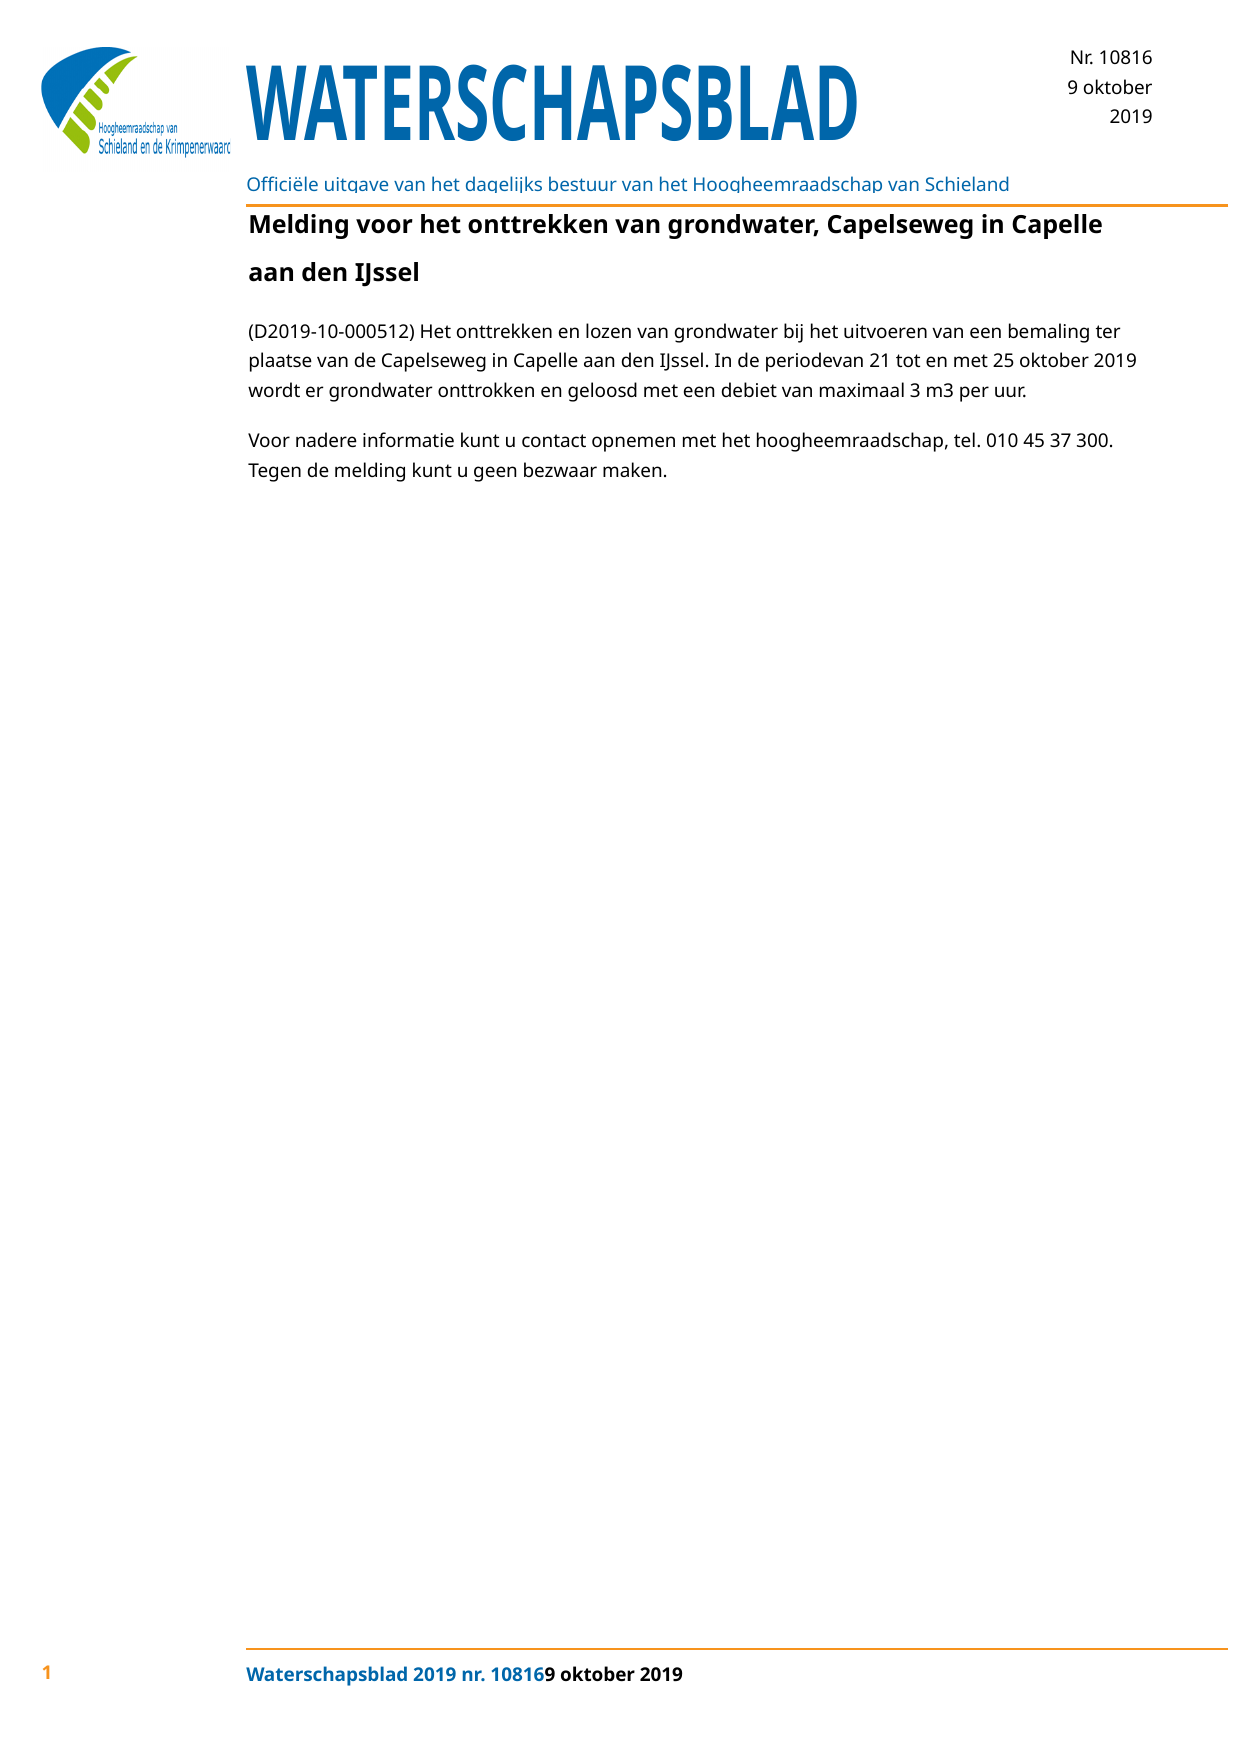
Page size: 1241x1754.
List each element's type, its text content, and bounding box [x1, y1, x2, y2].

text Voor nadere informatie kunt u contact opnemen met het hoogheemraadschap, tel. 010 45 37 300. Tegen de melding kunt u geen bezwaar maken. [248, 427, 1152, 483]
picture [41, 47, 231, 172]
text Melding voor het onttrekken van grondwater, Capelseweg in Capelle aan den IJssel [248, 207, 1152, 288]
text (D2019-10-000512) Het onttrekken en lozen van grondwater bij het uitvoeren van een bemaling ter plaatse van de Capelseweg in Capelle aan den IJssel. In de periodevan 21 tot en met 25 oktober 2019 wordt er grondwater onttrokken en geloosd met een debiet van maximaal 3 m3 per uur. [248, 318, 1152, 403]
